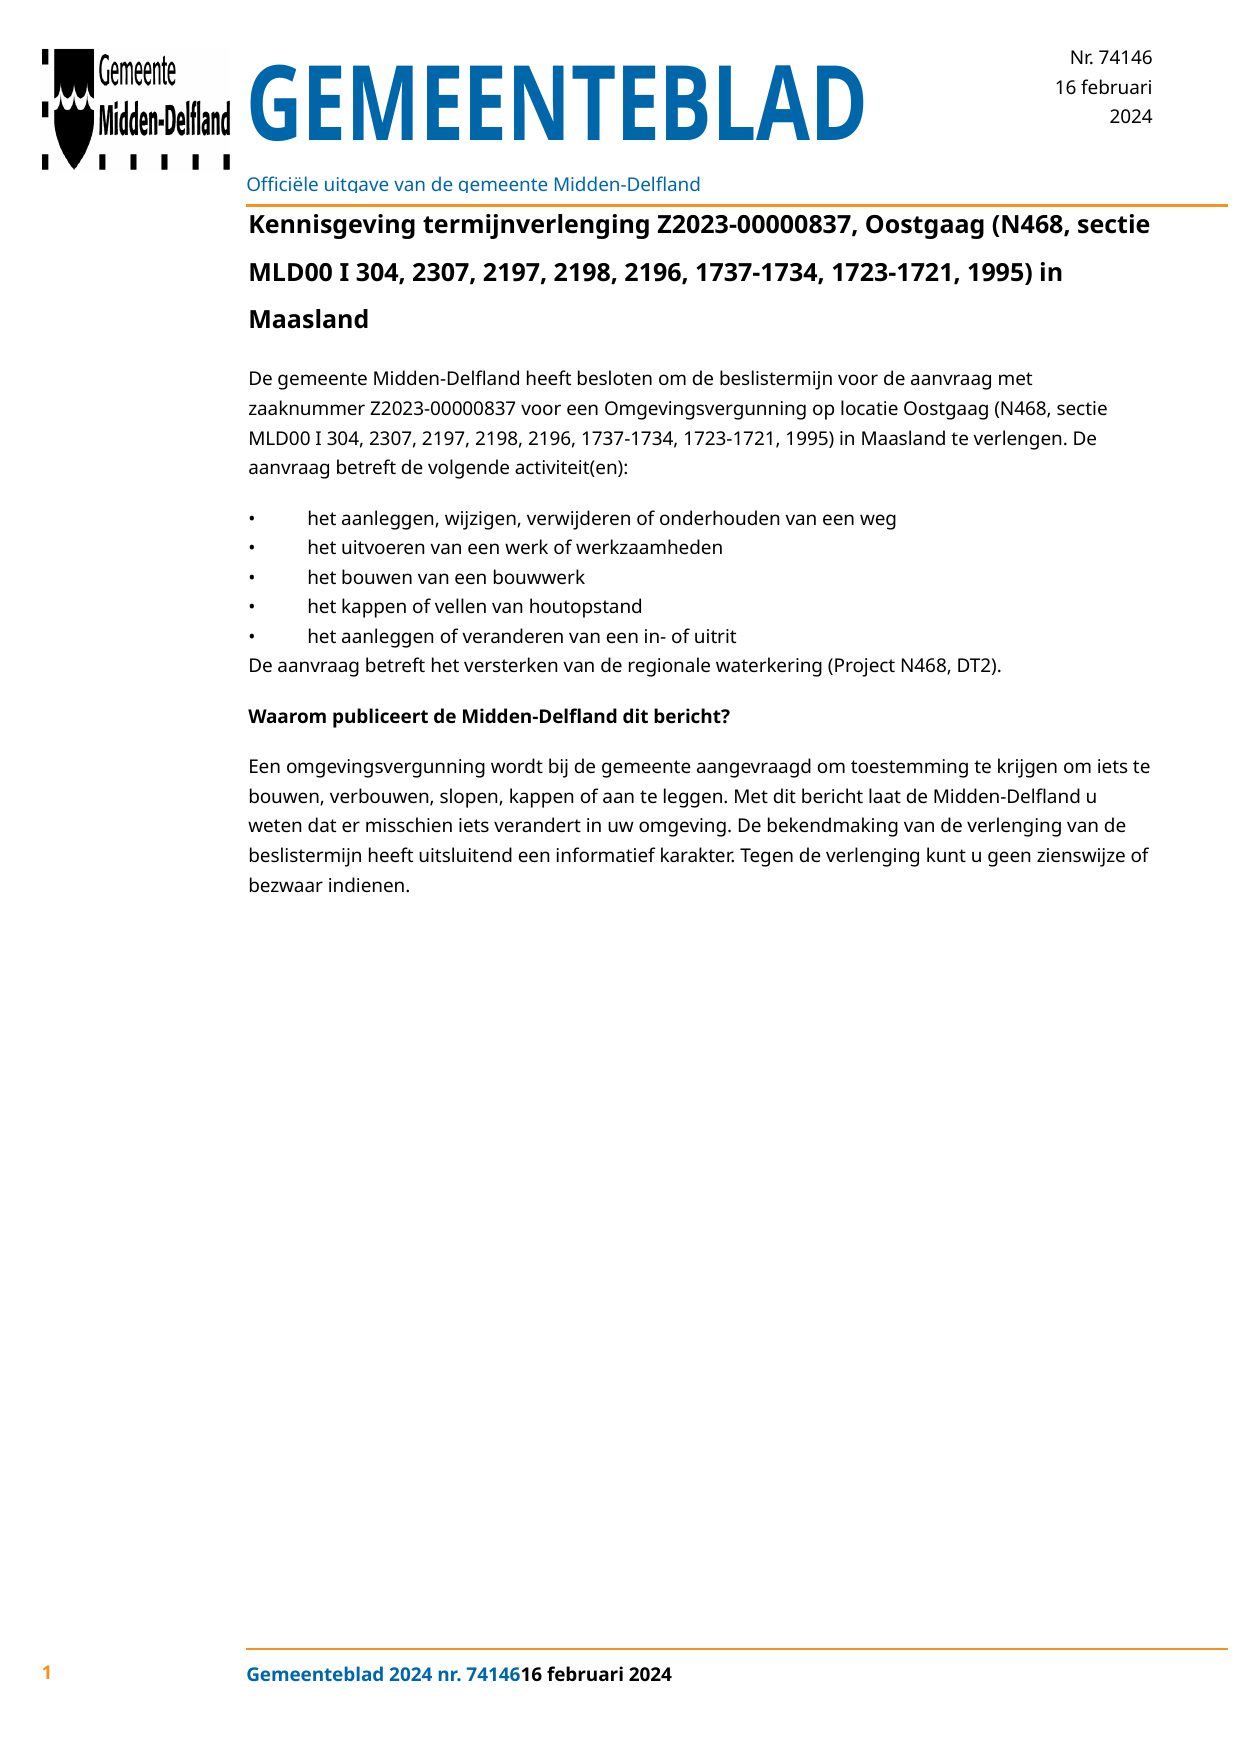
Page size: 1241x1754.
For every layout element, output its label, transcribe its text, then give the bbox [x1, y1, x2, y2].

list het kappen of vellen van houtopstand [248, 593, 1152, 619]
text Kennisgeving termijnverlenging Z2023-00000837, Oostgaag (N468, sectie MLD00 I 304, 2307, 2197, 2198, 2196, 1737-1734, 1723-1721, 1995) in Maasland [248, 207, 1152, 336]
list het uitvoeren van een werk of werkzaamheden [248, 534, 1152, 560]
list het aanleggen of veranderen van een in- of uitrit [248, 623, 1152, 649]
list het aanleggen, wijzigen, verwijderen of onderhouden van een weg [248, 505, 1152, 530]
list het bouwen van een bouwwerk [248, 564, 1152, 589]
picture [41, 47, 231, 172]
text Waarom publiceert de Midden-Delfland dit bericht? [248, 703, 1152, 729]
text De gemeente Midden-Delfland heeft besloten om de beslistermijn voor de aanvraag met zaaknummer Z2023-00000837 voor een Omgevingsvergunning op locatie Oostgaag (N468, sectie MLD00 I 304, 2307, 2197, 2198, 2196, 1737-1734, 1723-1721, 1995) in Maasland te verlengen. De aanvraag betreft de volgende activiteit(en): [248, 366, 1152, 480]
text De aanvraag betreft het versterken van de regionale waterkering (Project N468, DT2). [248, 653, 1152, 678]
text Een omgevingsvergunning wordt bij de gemeente aangevraagd om toestemming te krijgen om iets te bouwen, verbouwen, slopen, kappen of aan te leggen. Met dit bericht laat de Midden-Delfland u weten dat er misschien iets verandert in uw omgeving. De bekendmaking van de verlenging van de beslistermijn heeft uitsluitend een informatief karakter. Tegen de verlenging kunt u geen zienswijze of bezwaar indienen. [248, 753, 1152, 897]
